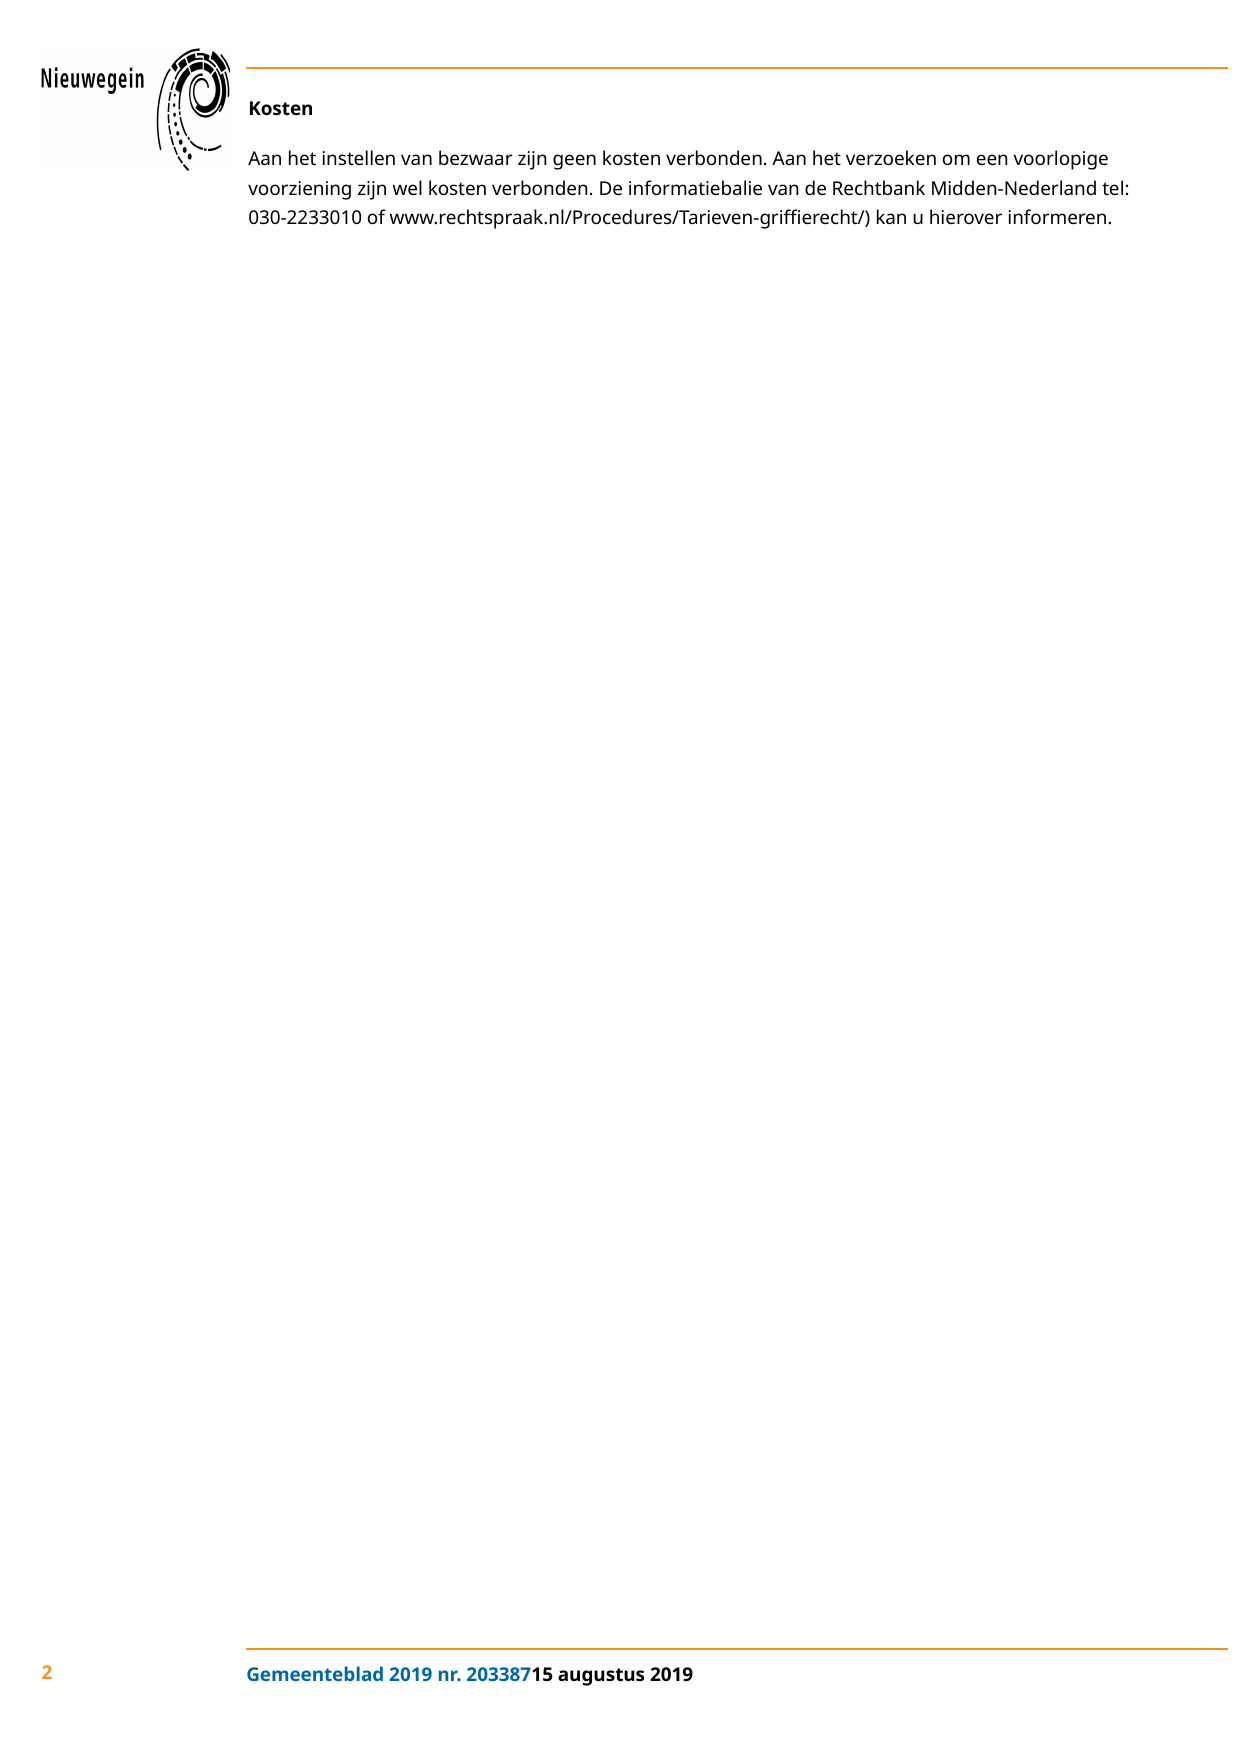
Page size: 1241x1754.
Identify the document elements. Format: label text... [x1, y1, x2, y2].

picture [41, 47, 231, 172]
text Aan het instellen van bezwaar zijn geen kosten verbonden. Aan het verzoeken om een voorlopige voorziening zijn wel kosten verbonden. De informatiebalie van de Rechtbank Midden-Nederland tel: 030-2233010 of www.rechtspraak.nl/Procedures/Tarieven-griffierecht/) kan u hierover informeren. [248, 145, 1152, 230]
text Kosten [248, 95, 1152, 121]
